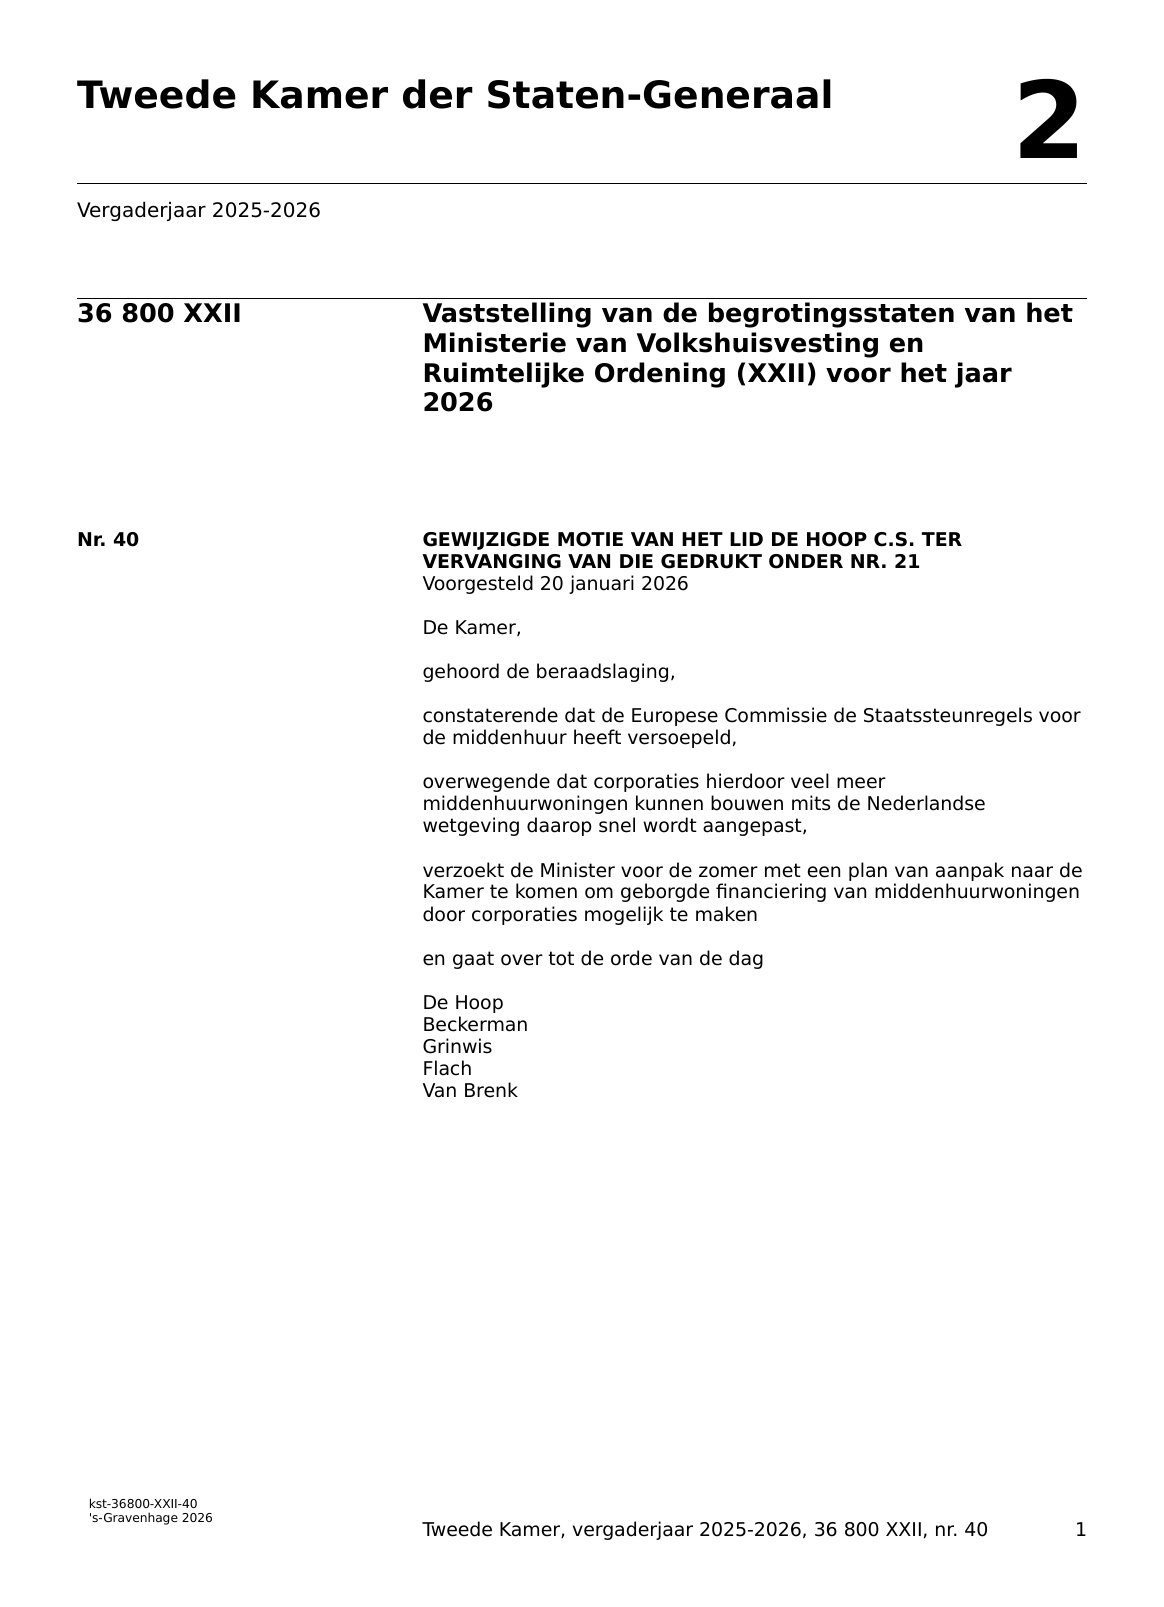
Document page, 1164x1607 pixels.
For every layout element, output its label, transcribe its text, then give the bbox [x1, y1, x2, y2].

text constaterende dat de Europese Commissie de Staatssteunregels voor de middenhuur heeft versoepeld, [422, 705, 1087, 749]
text verzoekt de Minister voor de zomer met een plan van aanpak naar de Kamer te komen om geborgde financiering van middenhuurwoningen door corporaties mogelijk te maken [422, 859, 1087, 925]
text 's-Gravenhage 2026 [88, 1511, 323, 1525]
text Van Brenk [422, 1080, 1087, 1102]
table_cell Vergaderjaar 2025-2026 [77, 184, 1087, 298]
text gehoord de beraadslaging, [422, 661, 1087, 683]
subtitle Nr. 40 GEWIJZIGDE MOTIE VAN HET LID DE HOOP C.S. TER VERVANGING VAN DIE GEDRUKT ONDER NR. 21 [77, 529, 1087, 573]
text overwegende dat corporaties hierdoor veel meer middenhuurwoningen kunnen bouwen mits de Nederlandse wetgeving daarop snel wordt aangepast, [422, 771, 1087, 837]
text Beckerman [422, 1014, 1087, 1036]
text Flach [422, 1058, 1087, 1080]
text De Kamer, [422, 617, 1087, 639]
text kst-36800-XXII-40 [88, 1497, 323, 1511]
text De Hoop [422, 992, 1087, 1014]
text en gaat over tot de orde van de dag [422, 948, 1087, 969]
table_header Tweede Kamer der Staten-Generaal [77, 59, 886, 183]
subtitle 36 800 XXII Vaststelling van de begrotingsstaten van het Ministerie van Volkshuisvesting en Ruimtelijke Ordening (XXII) voor het jaar 2026 [77, 299, 1087, 418]
text Voorgesteld 20 januari 2026 [422, 573, 1087, 595]
text Grinwis [422, 1036, 1087, 1058]
table_header 2 [886, 59, 1087, 183]
